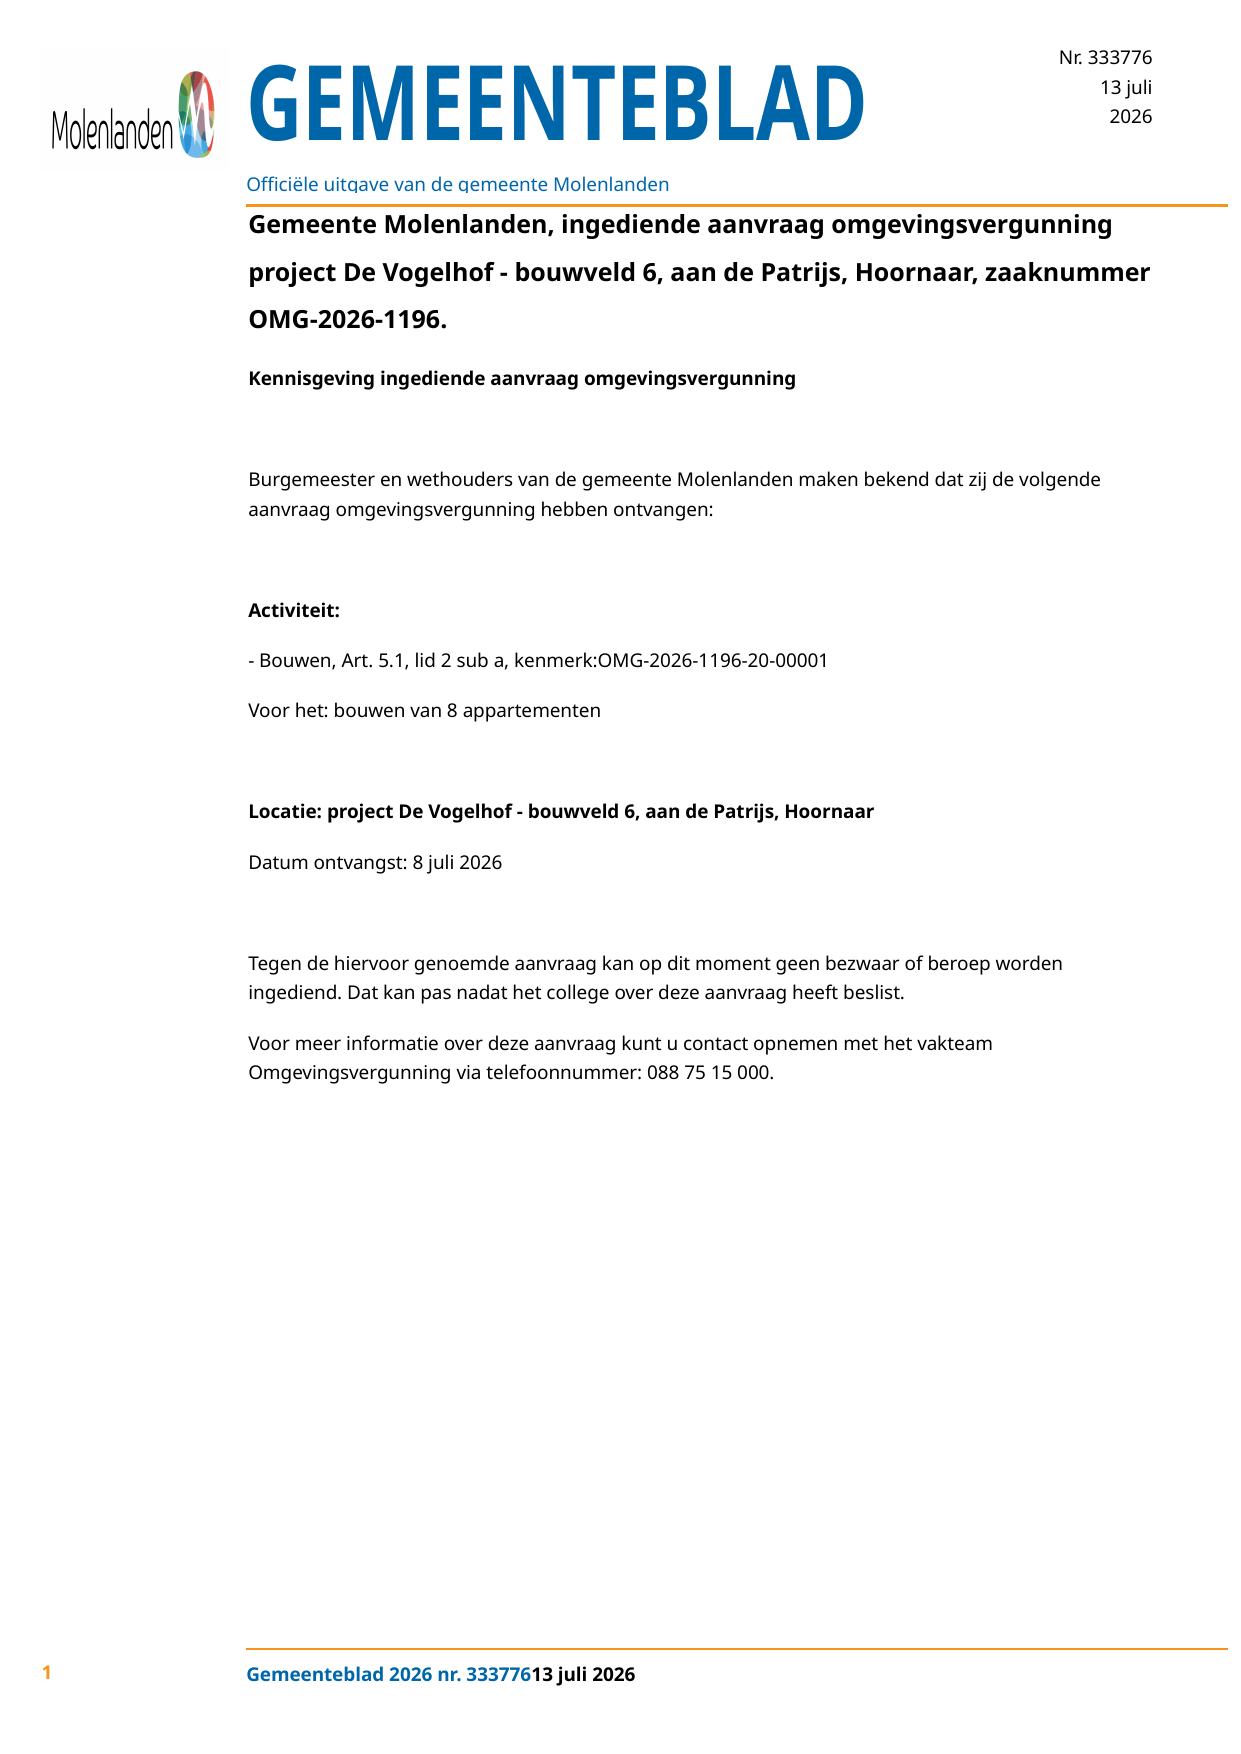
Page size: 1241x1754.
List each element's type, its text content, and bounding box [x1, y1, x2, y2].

text Datum ontvangst: 8 juli 2026 [248, 849, 1152, 874]
text - Bouwen, Art. 5.1, lid 2 sub a, kenmerk:OMG-2026-1196-20-00001 [248, 647, 1152, 673]
text Gemeente Molenlanden, ingediende aanvraag omgevingsvergunning project De Vogelhof - bouwveld 6, aan de Patrijs, Hoornaar, zaaknummer OMG-2026-1196. [248, 207, 1152, 336]
picture [41, 47, 231, 172]
text Voor meer informatie over deze aanvraag kunt u contact opnemen met het vakteam Omgevingsvergunning via telefoonnummer: 088 75 15 000. [248, 1030, 1152, 1085]
text Activiteit: [248, 597, 1152, 622]
text Locatie: project De Vogelhof - bouwveld 6, aan de Patrijs, Hoornaar [248, 798, 1152, 824]
text Voor het: bouwen van 8 appartementen [248, 698, 1152, 723]
text Burgemeester en wethouders van de gemeente Molenlanden maken bekend dat zij de volgende aanvraag omgevingsvergunning hebben ontvangen: [248, 466, 1152, 522]
text Kennisgeving ingediende aanvraag omgevingsvergunning [248, 366, 1152, 391]
text Tegen de hiervoor genoemde aanvraag kan op dit moment geen bezwaar of beroep worden ingediend. Dat kan pas nadat het college over deze aanvraag heeft beslist. [248, 950, 1152, 1005]
